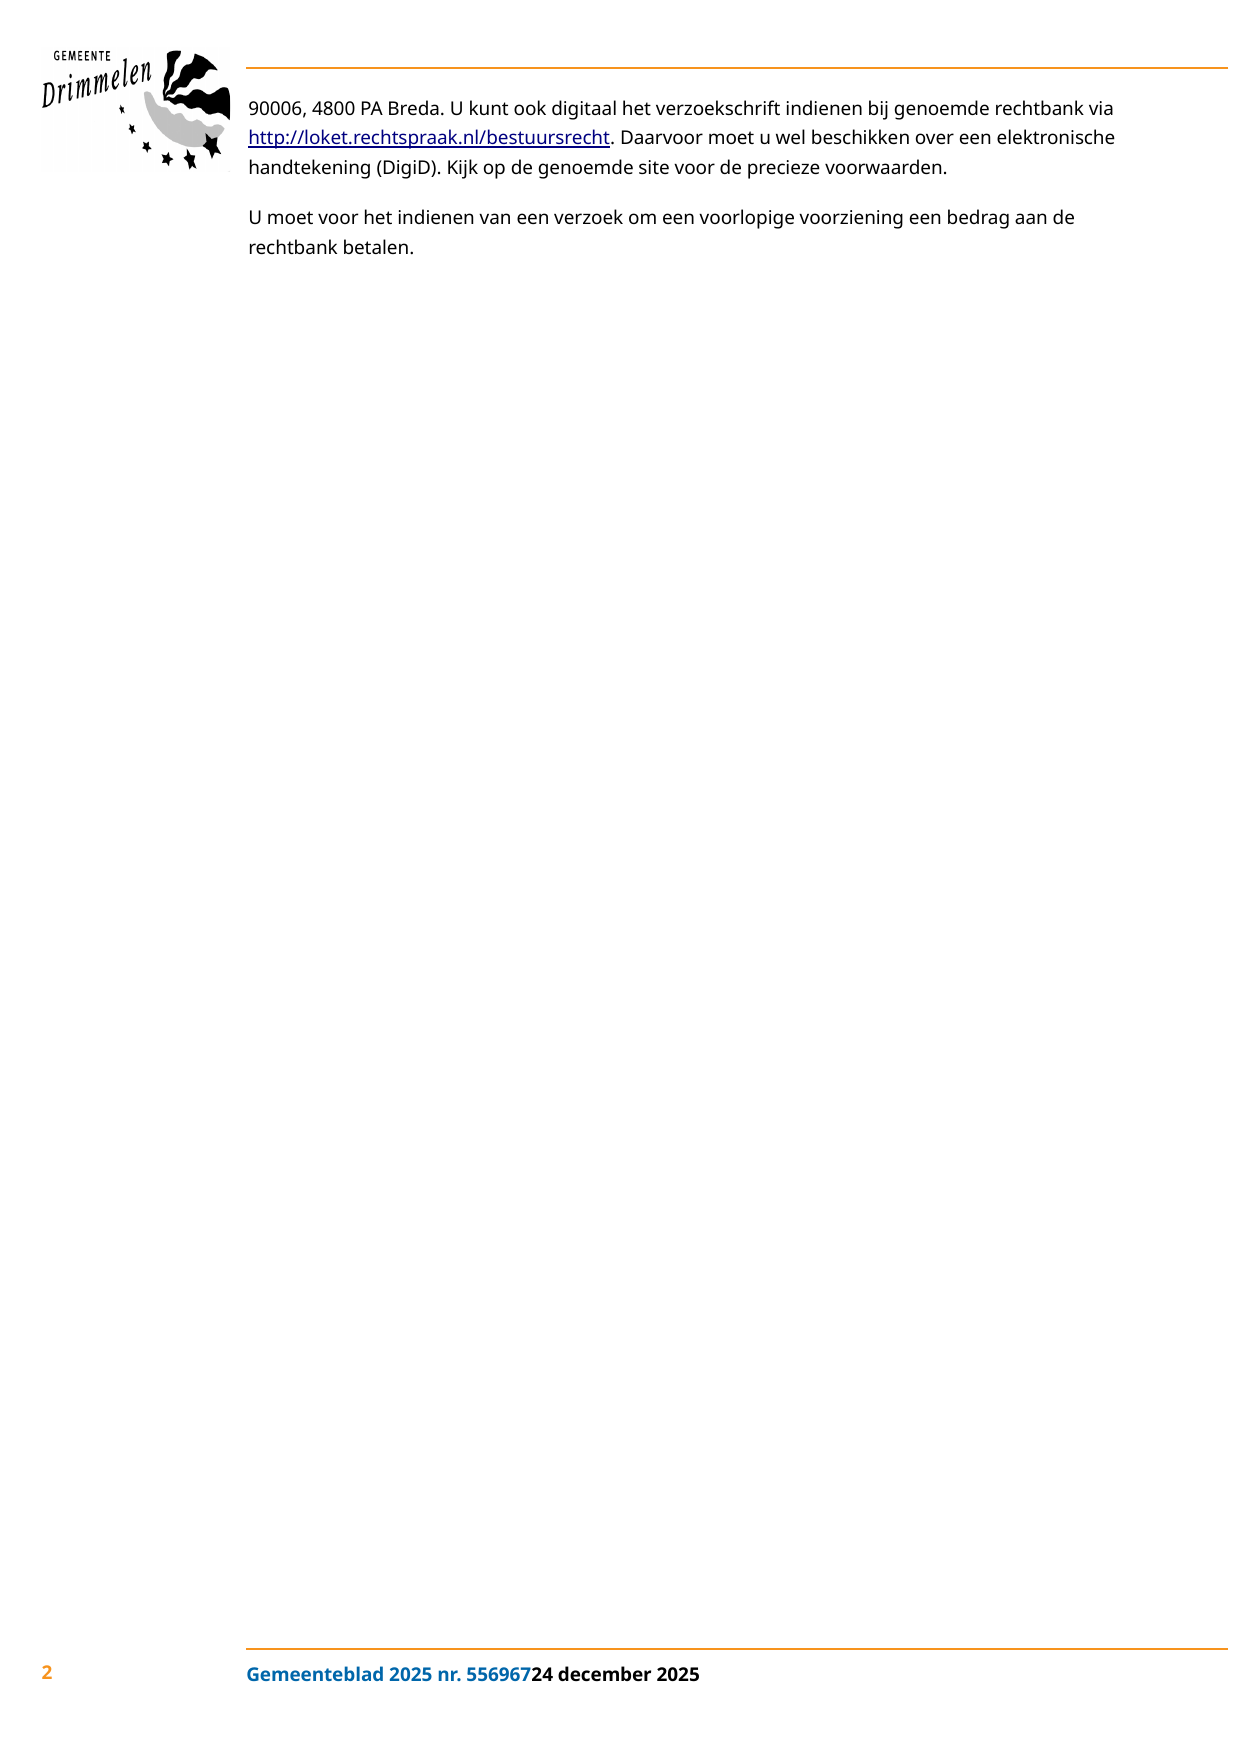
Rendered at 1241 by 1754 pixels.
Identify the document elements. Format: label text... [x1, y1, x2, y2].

text 90006, 4800 PA Breda. U kunt ook digitaal het verzoekschrift indienen bij genoemde rechtbank via http://loket.rechtspraak.nl/bestuursrecht. Daarvoor moet u wel beschikken over een elektronische handtekening (DigiD). Kijk op de genoemde site voor de precieze voorwaarden. [248, 95, 1152, 180]
picture [41, 47, 231, 172]
text U moet voor het indienen van een verzoek om een voorlopige voorziening een bedrag aan de rechtbank betalen. [248, 204, 1152, 260]
